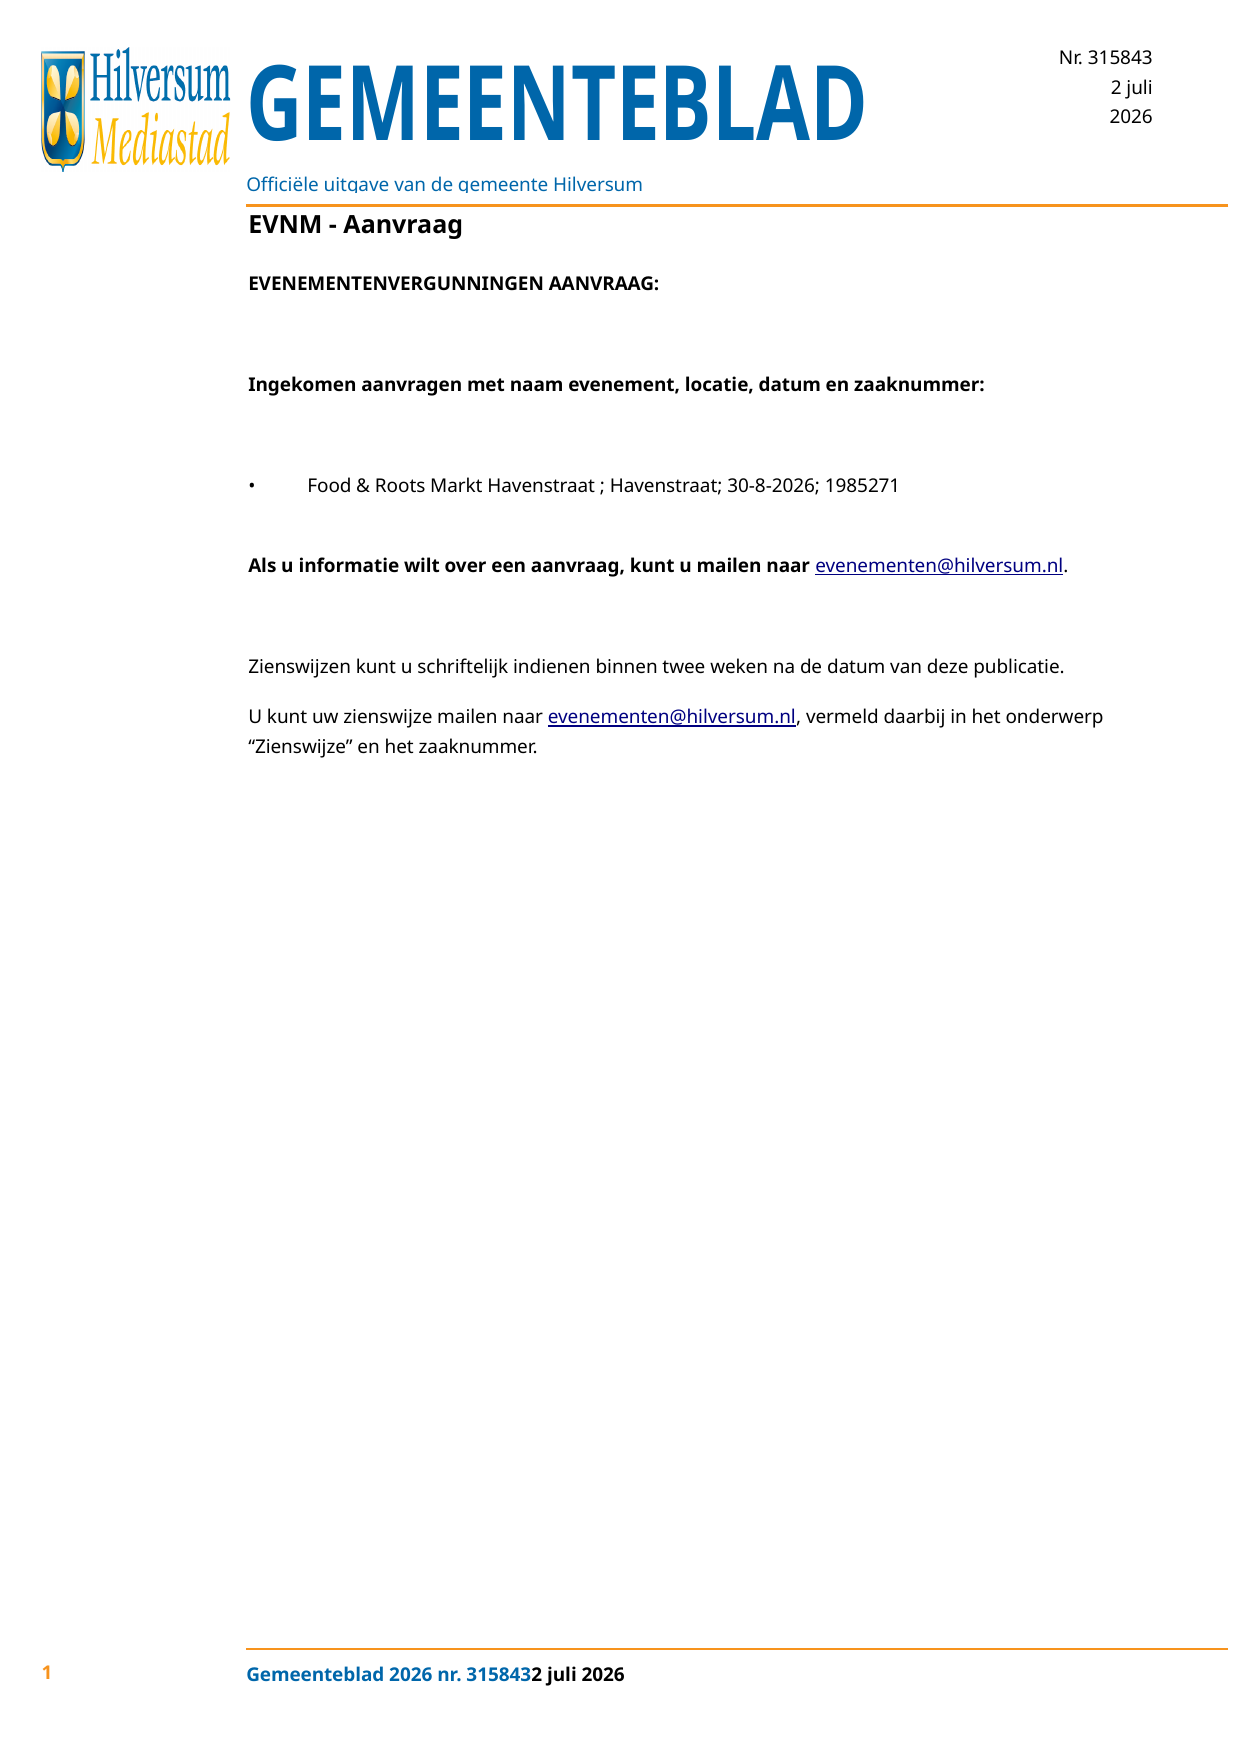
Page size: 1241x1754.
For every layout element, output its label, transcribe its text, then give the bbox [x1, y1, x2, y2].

text EVNM - Aanvraag [248, 207, 1152, 241]
list Food & Roots Markt Havenstraat ; Havenstraat; 30-8-2026; 1985271 [248, 472, 1152, 498]
text EVENEMENTENVERGUNNINGEN AANVRAAG: [248, 270, 1152, 296]
text Zienswijzen kunt u schriftelijk indienen binnen twee weken na de datum van deze publicatie. [248, 653, 1152, 678]
text U kunt uw zienswijze mailen naar evenementen@hilversum.nl, vermeld daarbij in het onderwerp “Zienswijze” en het zaaknummer. [248, 703, 1152, 758]
picture [41, 47, 231, 172]
text Ingekomen aanvragen met naam evenement, locatie, datum en zaaknummer: [248, 371, 1152, 397]
text Als u informatie wilt over een aanvraag, kunt u mailen naar evenementen@hilversum.nl. [248, 552, 1152, 578]
